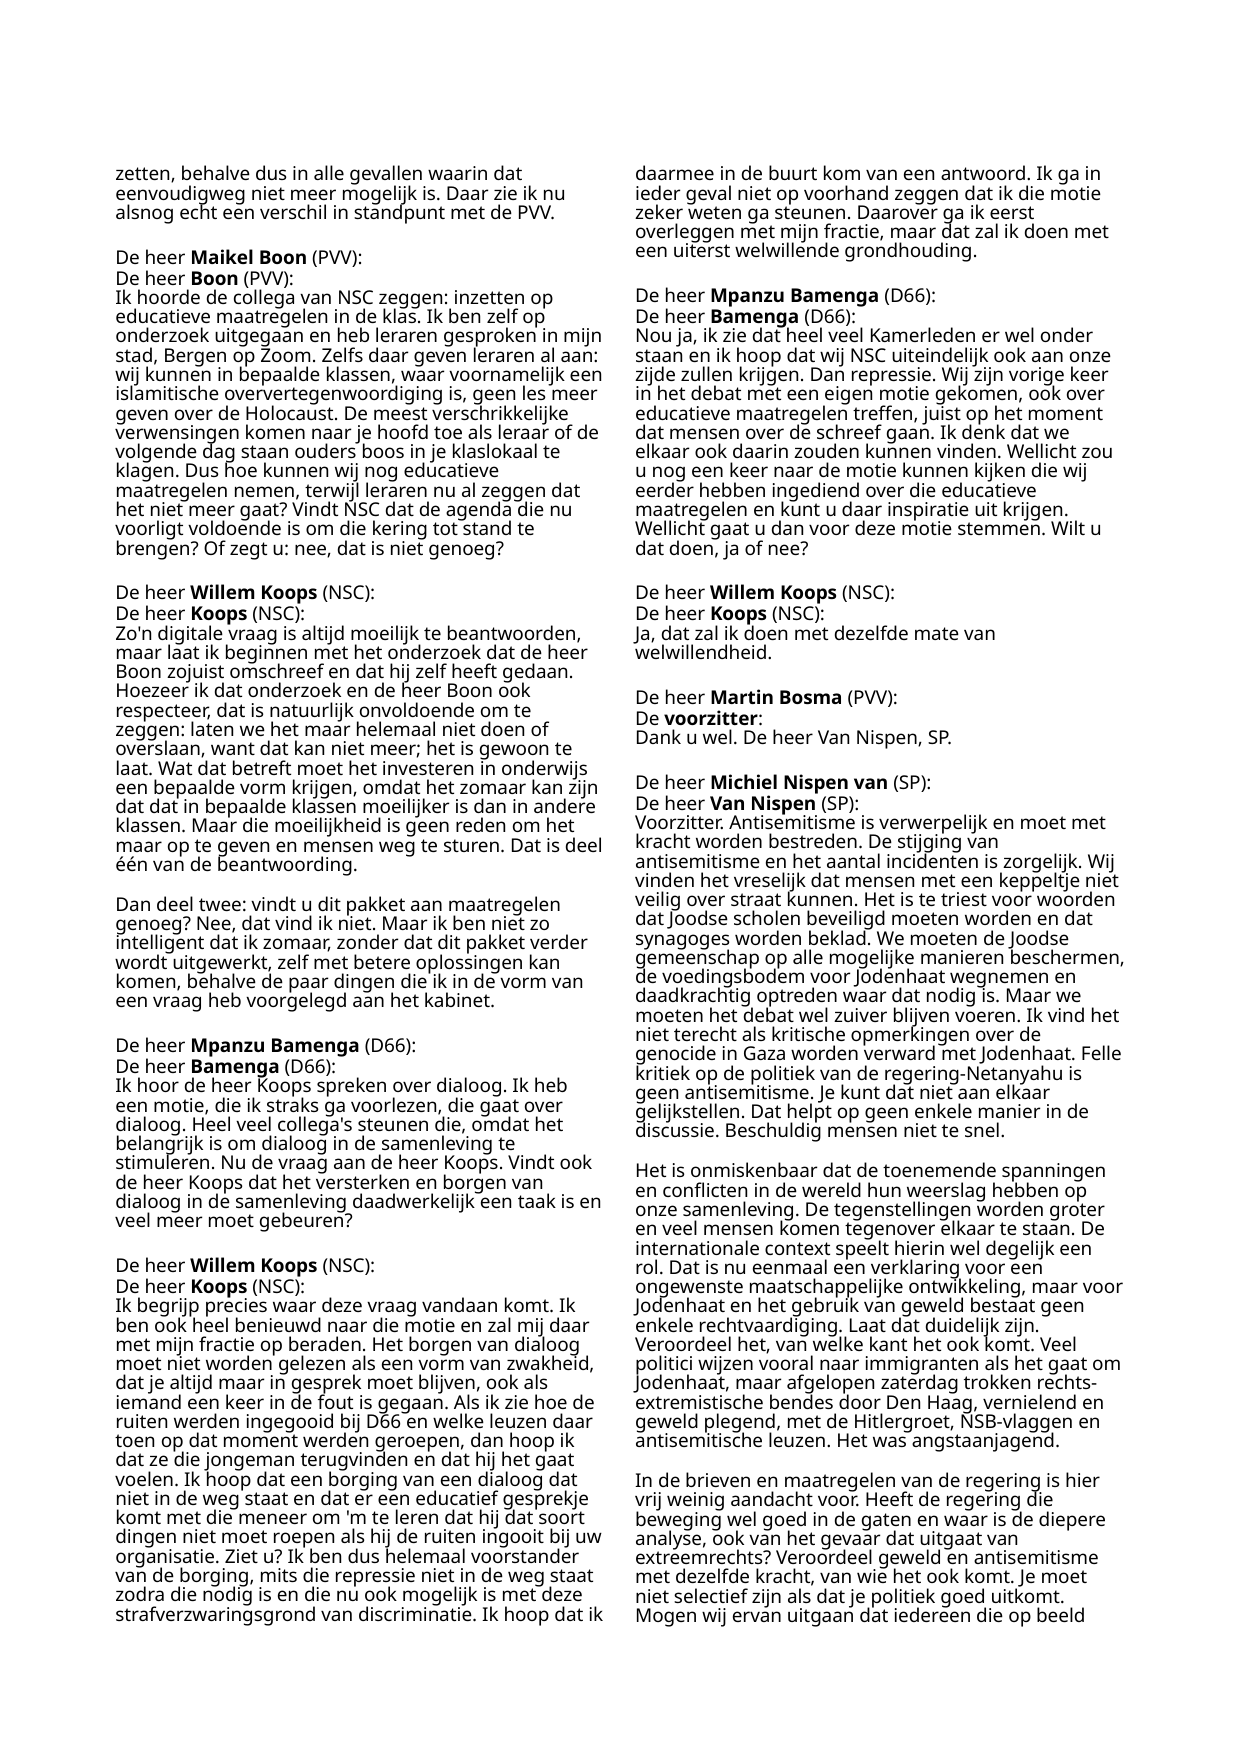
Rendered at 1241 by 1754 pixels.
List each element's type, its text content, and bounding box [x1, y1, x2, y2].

text daarmee in de buurt kom van een antwoord. Ik ga in ieder geval niet op voorhand zeggen dat ik die motie zeker weten ga steunen. Daarover ga ik eerst overleggen met mijn fractie, maar dat zal ik doen met een uiterst welwillende grondhouding. [635, 165, 1125, 262]
text De heer Michiel Nispen van (SP): [635, 769, 1125, 795]
text De heer Mpanzu Bamenga (D66): [635, 282, 1125, 308]
text De heer Martin Bosma (PVV): [635, 684, 1125, 710]
text De heer Mpanzu Bamenga (D66): [115, 1032, 605, 1058]
text Dan deel twee: vindt u dit pakket aan maatregelen genoeg? Nee, dat vind ik niet. Maar ik ben niet zo intelligent dat ik zomaar, zonder dat dit pakket verder wordt uitgewerkt, zelf met betere oplossingen kan komen, behalve de paar dingen die ik in de vorm van een vraag heb voorgelegd aan het kabinet. [115, 896, 605, 1011]
text De heer Koops (NSC): [115, 605, 605, 624]
text Het is onmiskenbaar dat de toenemende spanningen en conflicten in de wereld hun weerslag hebben op onze samenleving. De tegenstellingen worden groter en veel mensen komen tegenover elkaar te staan. De internationale context speelt hierin wel degelijk een rol. Dat is nu eenmaal een verklaring voor een ongewenste maatschappelijke ontwikkeling, maar voor Jodenhaat en het gebruik van geweld bestaat geen enkele rechtvaardiging. Laat dat duidelijk zijn. Veroordeel het, van welke kant het ook komt. Veel politici wijzen vooral naar immigranten als het gaat om Jodenhaat, maar afgelopen zaterdag trokken rechts-extremistische bendes door Den Haag, vernielend en geweld plegend, met de Hitlergroet, NSB-vlaggen en antisemitische leuzen. Het was angstaanjagend. [635, 1162, 1125, 1451]
text De heer Willem Koops (NSC): [115, 1252, 605, 1278]
text Ik hoor de heer Koops spreken over dialoog. Ik heb een motie, die ik straks ga voorlezen, die gaat over dialoog. Heel veel collega's steunen die, omdat het belangrijk is om dialoog in de samenleving te stimuleren. Nu de vraag aan de heer Koops. Vindt ook de heer Koops dat het versterken en borgen van dialoog in de samenleving daadwerkelijk een taak is en veel meer moet gebeuren? [115, 1077, 605, 1231]
text Zo'n digitale vraag is altijd moeilijk te beantwoorden, maar laat ik beginnen met het onderzoek dat de heer Boon zojuist omschreef en dat hij zelf heeft gedaan. Hoezeer ik dat onderzoek en de heer Boon ook respecteer, dat is natuurlijk onvoldoende om te zeggen: laten we het maar helemaal niet doen of overslaan, want dat kan niet meer; het is gewoon te laat. Wat dat betreft moet het investeren in onderwijs een bepaalde vorm krijgen, omdat het zomaar kan zijn dat dat in bepaalde klassen moeilijker is dan in andere klassen. Maar die moeilijkheid is geen reden om het maar op te geven en mensen weg te sturen. Dat is deel één van de beantwoording. [115, 624, 605, 875]
text Ik begrijp precies waar deze vraag vandaan komt. Ik ben ook heel benieuwd naar die motie en zal mij daar met mijn fractie op beraden. Het borgen van dialoog moet niet worden gelezen als een vorm van zwakheid, dat je altijd maar in gesprek moet blijven, ook als iemand een keer in de fout is gegaan. Als ik zie hoe de ruiten werden ingegooid bij D66 en welke leuzen daar toen op dat moment werden geroepen, dan hoop ik dat ze die jongeman terugvinden en dat hij het gaat voelen. Ik hoop dat een borging van een dialoog dat niet in de weg staat en dat er een educatief gesprekje komt met die meneer om 'm te leren dat hij dat soort dingen niet moet roepen als hij de ruiten ingooit bij uw organisatie. Ziet u? Ik ben dus helemaal voorstander van de borging, mits die repressie niet in de weg staat zodra die nodig is en die nu ook mogelijk is met deze strafverzwaringsgrond van discriminatie. Ik hoop dat ik [115, 1297, 605, 1625]
text Ja, dat zal ik doen met dezelfde mate van welwillendheid. [635, 624, 1125, 663]
text zetten, behalve dus in alle gevallen waarin dat eenvoudigweg niet meer mogelijk is. Daar zie ik nu alsnog echt een verschil in standpunt met de PVV. [115, 165, 605, 223]
text De heer Bamenga (D66): [635, 308, 1125, 327]
text De voorzitter: [635, 710, 1125, 729]
text Voorzitter. Antisemitisme is verwerpelijk en moet met kracht worden bestreden. De stijging van antisemitisme en het aantal incidenten is zorgelijk. Wij vinden het vreselijk dat mensen met een keppeltje niet veilig over straat kunnen. Het is te triest voor woorden dat Joodse scholen beveiligd moeten worden en dat synagoges worden beklad. We moeten de Joodse gemeenschap op alle mogelijke manieren beschermen, de voedingsbodem voor Jodenhaat wegnemen en daadkrachtig optreden waar dat nodig is. Maar we moeten het debat wel zuiver blijven voeren. Ik vind het niet terecht als kritische opmerkingen over de genocide in Gaza worden verward met Jodenhaat. Felle kritiek op de politiek van de regering-Netanyahu is geen antisemitisme. Je kunt dat niet aan elkaar gelijkstellen. Dat helpt op geen enkele manier in de discussie. Beschuldig mensen niet te snel. [635, 814, 1125, 1142]
text De heer Bamenga (D66): [115, 1058, 605, 1077]
text Dank u wel. De heer Van Nispen, SP. [635, 729, 1125, 748]
text De heer Maikel Boon (PVV): [115, 244, 605, 270]
text De heer Boon (PVV): [115, 270, 605, 289]
text In de brieven en maatregelen van de regering is hier vrij weinig aandacht voor. Heeft de regering die beweging wel goed in de gaten en waar is de diepere analyse, ook van het gevaar dat uitgaat van extreemrechts? Veroordeel geweld en antisemitisme met dezelfde kracht, van wie het ook komt. Je moet niet selectief zijn als dat je politiek goed uitkomt. Mogen wij ervan uitgaan dat iedereen die op beeld [635, 1472, 1125, 1626]
text De heer Willem Koops (NSC): [115, 579, 605, 605]
text Nou ja, ik zie dat heel veel Kamerleden er wel onder staan en ik hoop dat wij NSC uiteindelijk ook aan onze zijde zullen krijgen. Dan repressie. Wij zijn vorige keer in het debat met een eigen motie gekomen, ook over educatieve maatregelen treffen, juist op het moment dat mensen over de schreef gaan. Ik denk dat we elkaar ook daarin zouden kunnen vinden. Wellicht zou u nog een keer naar de motie kunnen kijken die wij eerder hebben ingediend over die educatieve maatregelen en kunt u daar inspiratie uit krijgen. Wellicht gaat u dan voor deze motie stemmen. Wilt u dat doen, ja of nee? [635, 327, 1125, 559]
text Ik hoorde de collega van NSC zeggen: inzetten op educatieve maatregelen in de klas. Ik ben zelf op onderzoek uitgegaan en heb leraren gesproken in mijn stad, Bergen op Zoom. Zelfs daar geven leraren al aan: wij kunnen in bepaalde klassen, waar voornamelijk een islamitische oververtegenwoordiging is, geen les meer geven over de Holocaust. De meest verschrikkelijke verwensingen komen naar je hoofd toe als leraar of de volgende dag staan ouders boos in je klaslokaal te klagen. Dus hoe kunnen wij nog educatieve maatregelen nemen, terwijl leraren nu al zeggen dat het niet meer gaat? Vindt NSC dat de agenda die nu voorligt voldoende is om die kering tot stand te brengen? Of zegt u: nee, dat is niet genoeg? [115, 289, 605, 559]
text De heer Koops (NSC): [115, 1278, 605, 1297]
text De heer Willem Koops (NSC): [635, 579, 1125, 605]
text De heer Koops (NSC): [635, 605, 1125, 624]
text De heer Van Nispen (SP): [635, 795, 1125, 814]
